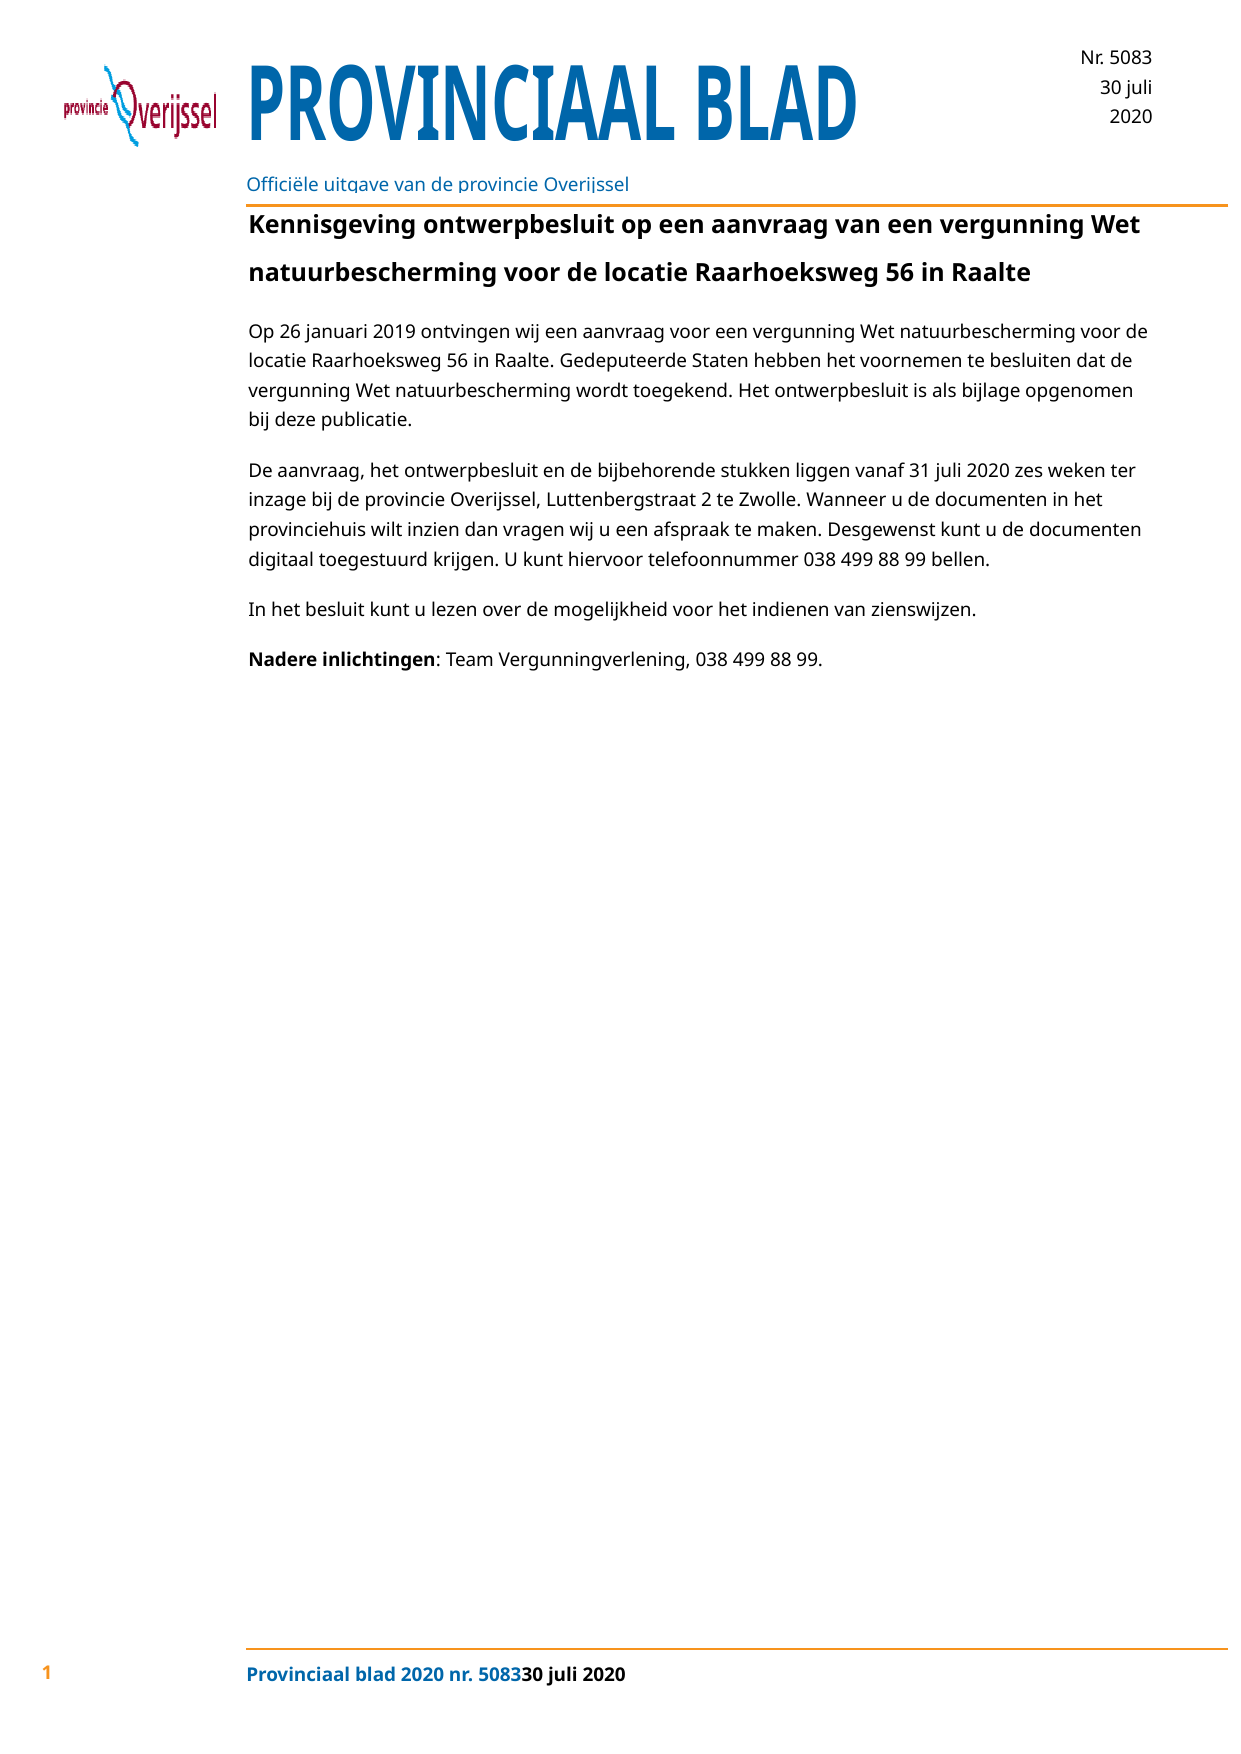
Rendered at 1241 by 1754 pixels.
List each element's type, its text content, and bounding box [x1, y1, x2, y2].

picture [41, 47, 231, 172]
text De aanvraag, het ontwerpbesluit en de bijbehorende stukken liggen vanaf 31 juli 2020 zes weken ter inzage bij de provincie Overijssel, Luttenbergstraat 2 te Zwolle. Wanneer u de documenten in het provinciehuis wilt inzien dan vragen wij u een afspraak te maken. Desgewenst kunt u de documenten digitaal toegestuurd krijgen. U kunt hiervoor telefoonnummer 038 499 88 99 bellen. [248, 457, 1152, 572]
text Kennisgeving ontwerpbesluit op een aanvraag van een vergunning Wet natuurbescherming voor de locatie Raarhoeksweg 56 in Raalte [248, 207, 1152, 288]
text Op 26 januari 2019 ontvingen wij een aanvraag voor een vergunning Wet natuurbescherming voor de locatie Raarhoeksweg 56 in Raalte. Gedeputeerde Staten hebben het voornemen te besluiten dat de vergunning Wet natuurbescherming wordt toegekend. Het ontwerpbesluit is als bijlage opgenomen bij deze publicatie. [248, 318, 1152, 432]
text In het besluit kunt u lezen over de mogelijkheid voor het indienen van zienswijzen. [248, 596, 1152, 622]
text Nadere inlichtingen: Team Vergunningverlening, 038 499 88 99. [248, 647, 1152, 672]
